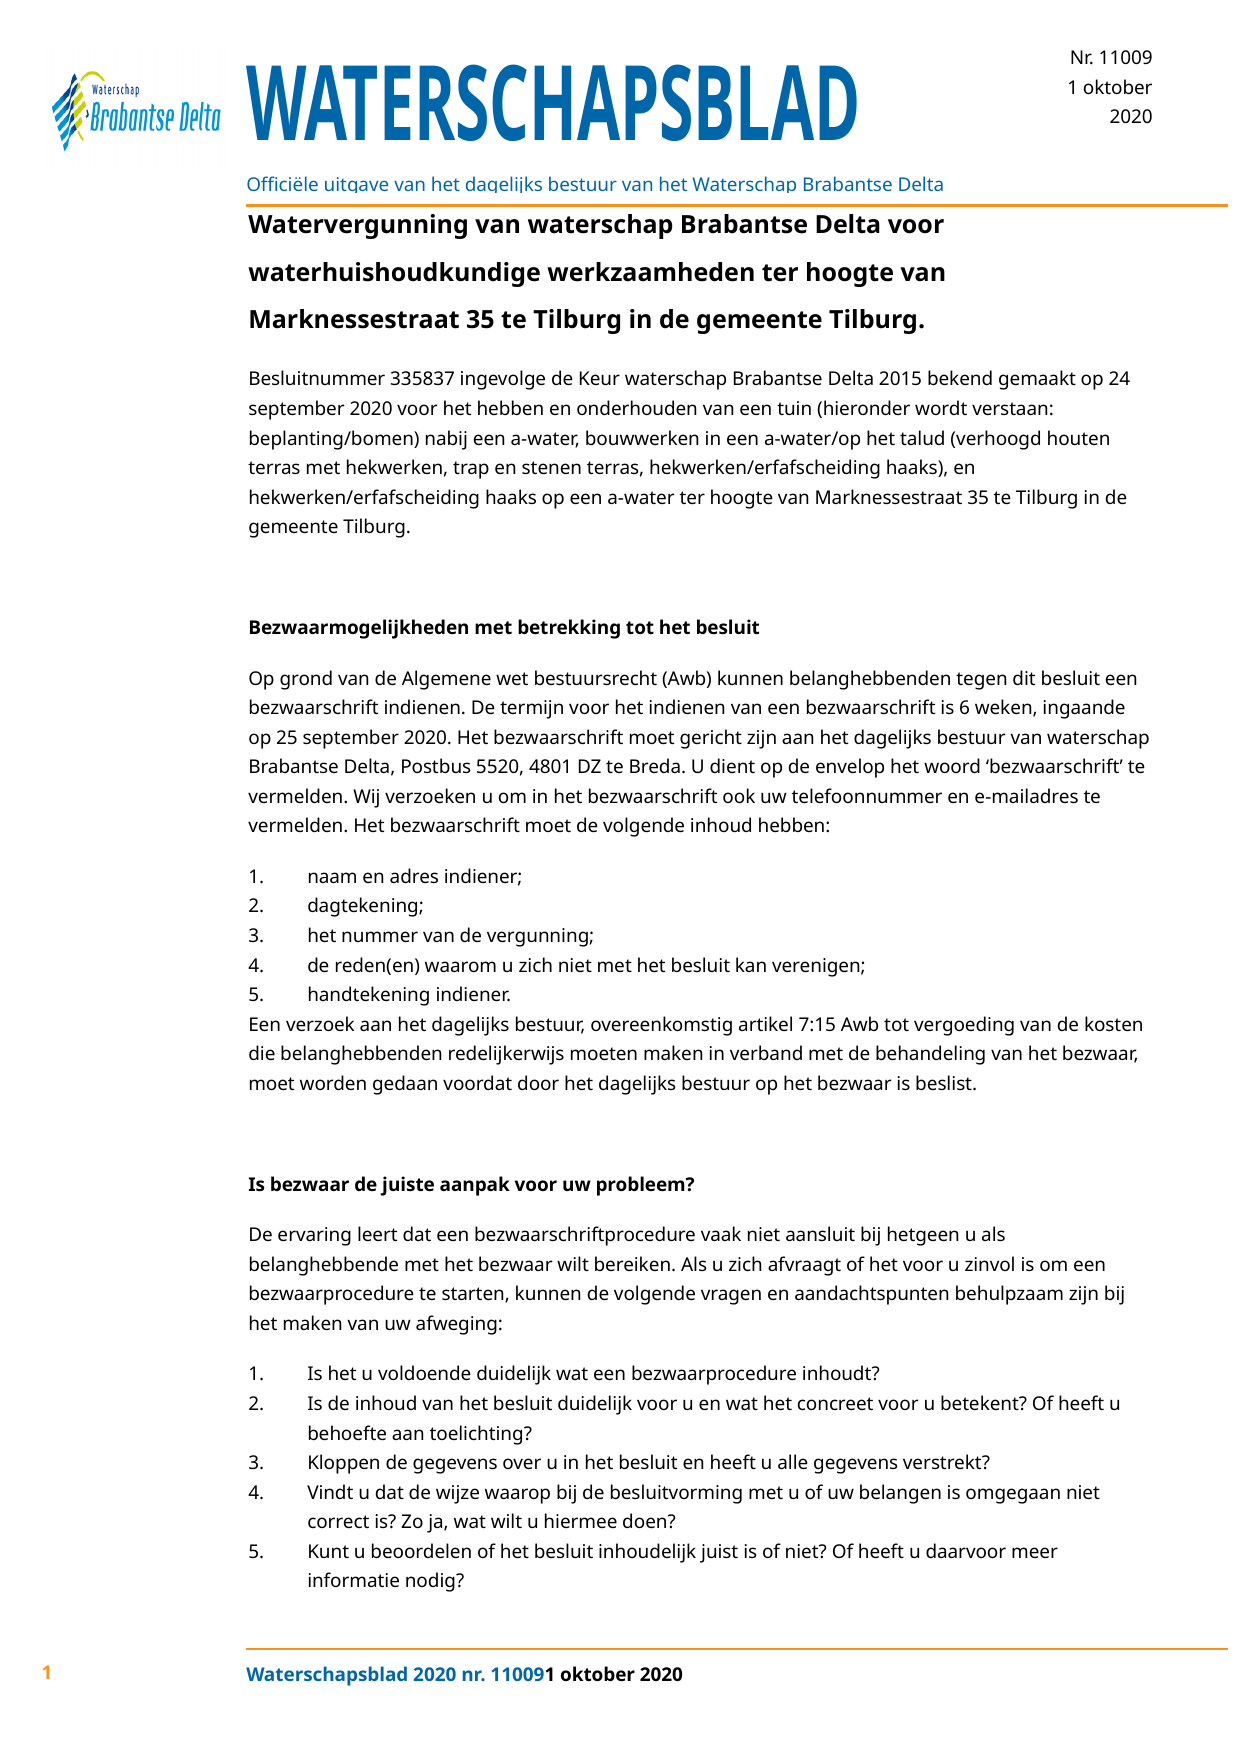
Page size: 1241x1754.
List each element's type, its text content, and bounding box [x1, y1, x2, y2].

list naam en adres indiener; [248, 863, 1152, 889]
text De ervaring leert dat een bezwaarschriftprocedure vaak niet aansluit bij hetgeen u als belanghebbende met het bezwaar wilt bereiken. Als u zich afvraagt of het voor u zinvol is om een bezwaarprocedure te starten, kunnen de volgende vragen en aandachtspunten behulpzaam zijn bij het maken van uw afweging: [248, 1221, 1152, 1336]
text Een verzoek aan het dagelijks bestuur, overeenkomstig artikel 7:15 Awb tot vergoeding van de kosten die belanghebbenden redelijkerwijs moeten maken in verband met de behandeling van het bezwaar, moet worden gedaan voordat door het dagelijks bestuur op het bezwaar is beslist. [248, 1011, 1152, 1096]
list de reden(en) waarom u zich niet met het besluit kan verenigen; [248, 952, 1152, 977]
picture [41, 47, 231, 172]
list dagtekening; [248, 893, 1152, 918]
text Is bezwaar de juiste aanpak voor uw probleem? [248, 1171, 1152, 1197]
text Bezwaarmogelijkheden met betrekking tot het besluit [248, 614, 1152, 640]
list Kunt u beoordelen of het besluit inhoudelijk juist is of niet? Of heeft u daarvoor meer informatie nodig? [248, 1538, 1152, 1593]
text Besluitnummer 335837 ingevolge de Keur waterschap Brabantse Delta 2015 bekend gemaakt op 24 september 2020 voor het hebben en onderhouden van een tuin (hieronder wordt verstaan: beplanting/bomen) nabij een a-water, bouwwerken in een a-water/op het talud (verhoogd houten terras met hekwerken, trap en stenen terras, hekwerken/erfafscheiding haaks), en hekwerken/erfafscheiding haaks op een a-water ter hoogte van Marknessestraat 35 te Tilburg in de gemeente Tilburg. [248, 366, 1152, 539]
list Kloppen de gegevens over u in het besluit en heeft u alle gegevens verstrekt? [248, 1449, 1152, 1475]
list Is de inhoud van het besluit duidelijk voor u en wat het concreet voor u betekent? Of heeft u behoefte aan toelichting? [248, 1390, 1152, 1445]
list Vindt u dat de wijze waarop bij de besluitvorming met u of uw belangen is omgegaan niet correct is? Zo ja, wat wilt u hiermee doen? [248, 1479, 1152, 1534]
text Op grond van de Algemene wet bestuursrecht (Awb) kunnen belanghebbenden tegen dit besluit een bezwaarschrift indienen. De termijn voor het indienen van een bezwaarschrift is 6 weken, ingaande op 25 september 2020. Het bezwaarschrift moet gericht zijn aan het dagelijks bestuur van waterschap Brabantse Delta, Postbus 5520, 4801 DZ te Breda. U dient op de envelop het woord ‘bezwaarschrift’ te vermelden. Wij verzoeken u om in het bezwaarschrift ook uw telefoonnummer en e‑mailadres te vermelden. Het bezwaarschrift moet de volgende inhoud hebben: [248, 665, 1152, 838]
list Is het u voldoende duidelijk wat een bezwaarprocedure inhoudt? [248, 1361, 1152, 1386]
list handtekening indiener. [248, 981, 1152, 1007]
list het nummer van de vergunning; [248, 922, 1152, 948]
text Watervergunning van waterschap Brabantse Delta voor waterhuishoudkundige werkzaamheden ter hoogte van Marknessestraat 35 te Tilburg in de gemeente Tilburg. [248, 207, 1152, 336]
